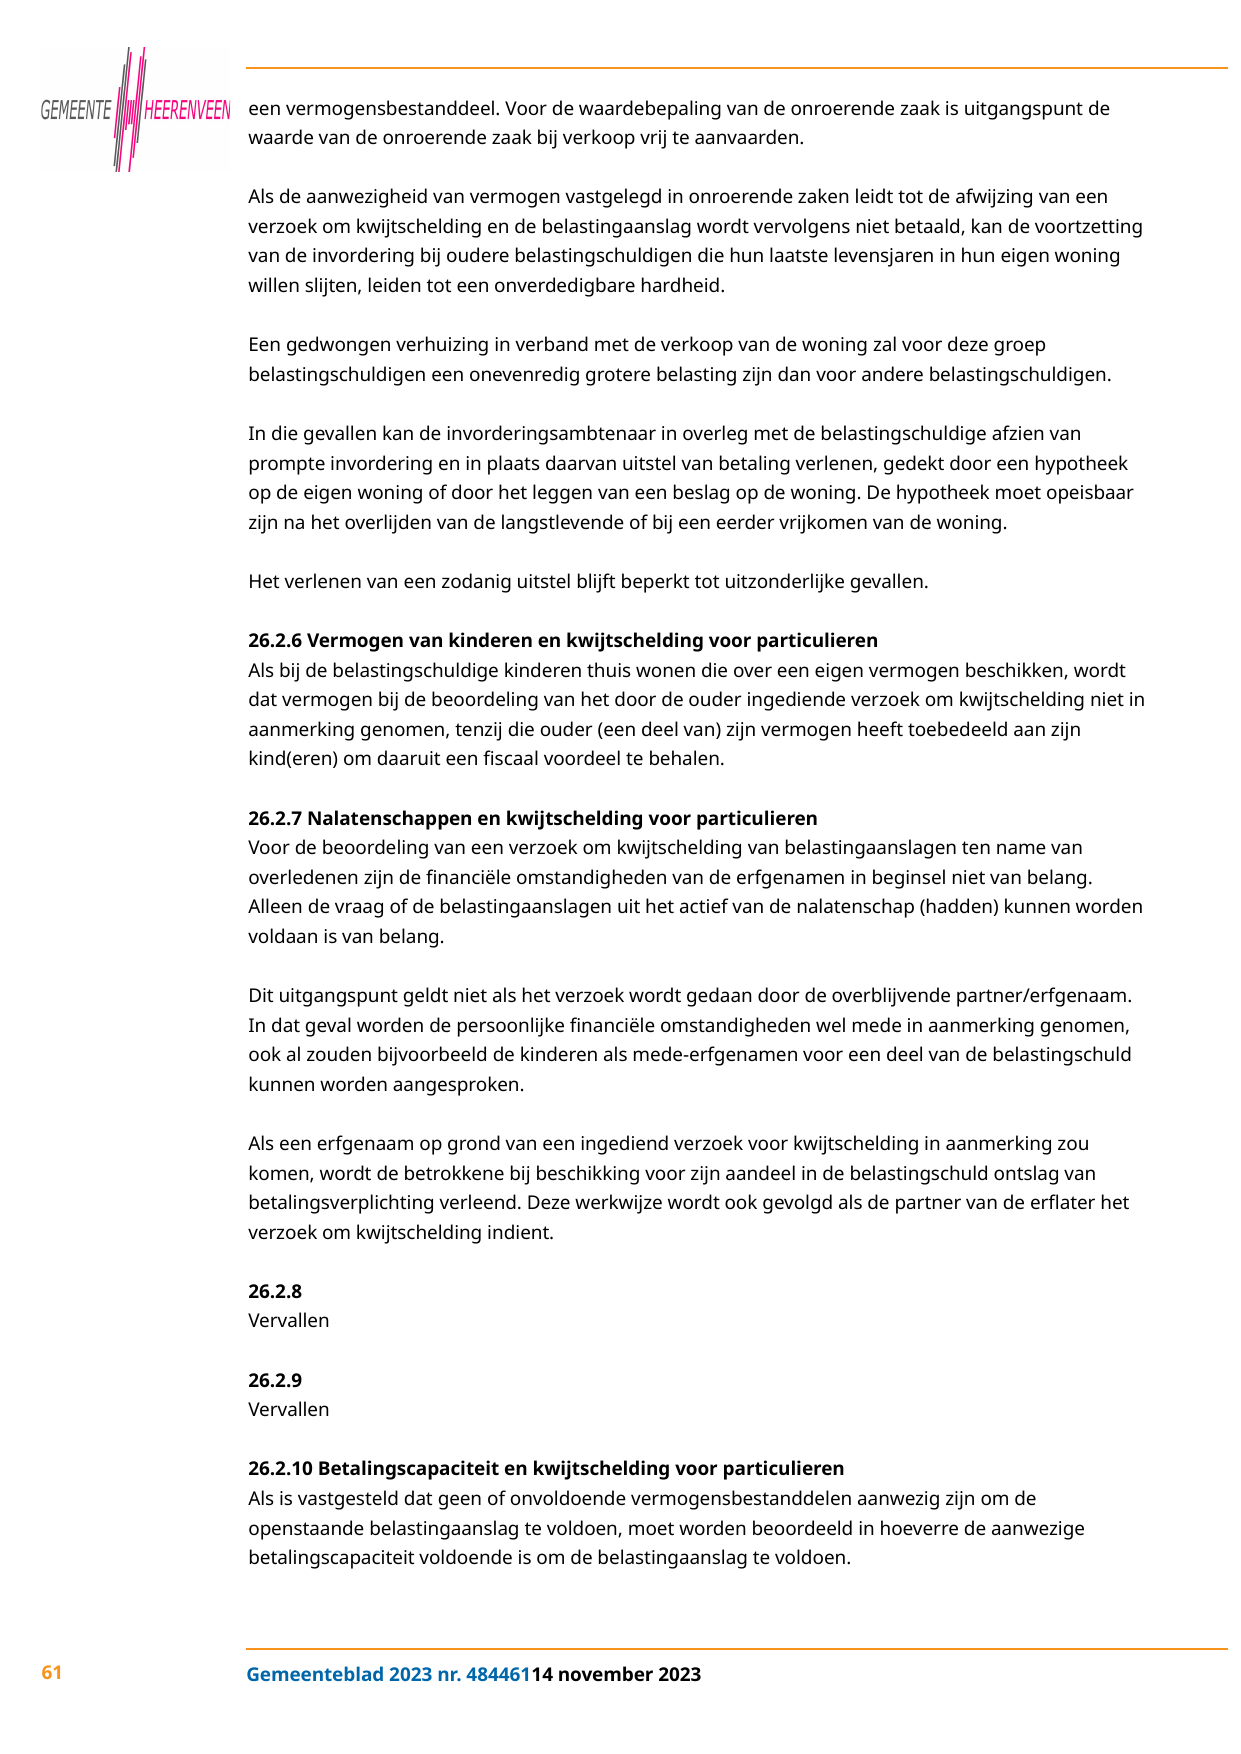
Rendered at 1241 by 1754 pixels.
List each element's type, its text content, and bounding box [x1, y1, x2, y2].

text Als is vastgesteld dat geen of onvoldoende vermogensbestanddelen aanwezig zijn om de openstaande belastingaanslag te voldoen, moet worden beoordeeld in hoeverre de aanwezige betalingscapaciteit voldoende is om de belastingaanslag te voldoen. [248, 1485, 1152, 1570]
text Een gedwongen verhuizing in verband met de verkoop van de woning zal voor deze groep belastingschuldigen een onevenredig grotere belasting zijn dan voor andere belastingschuldigen. [248, 331, 1152, 387]
text In die gevallen kan de invorderingsambtenaar in overleg met de belastingschuldige afzien van prompte invordering en in plaats daarvan uitstel van betaling verlenen, gedekt door een hypotheek op de eigen woning of door het leggen van een beslag op de woning. De hypotheek moet opeisbaar zijn na het overlijden van de langstlevende of bij een eerder vrijkomen van de woning. [248, 420, 1152, 535]
text Voor de beoordeling van een verzoek om kwijtschelding van belastingaanslagen ten name van overledenen zijn de financiële omstandigheden van de erfgenamen in beginsel niet van belang. Alleen de vraag of de belastingaanslagen uit het actief van de nalatenschap (hadden) kunnen worden voldaan is van belang. [248, 834, 1152, 949]
text Als bij de belastingschuldige kinderen thuis wonen die over een eigen vermogen beschikken, wordt dat vermogen bij de beoordeling van het door de ouder ingediende verzoek om kwijtschelding niet in aanmerking genomen, tenzij die ouder (een deel van) zijn vermogen heeft toebedeeld aan zijn kind(eren) om daaruit een fiscaal voordeel te behalen. [248, 657, 1152, 771]
text Vervallen [248, 1308, 1152, 1333]
text Dit uitgangspunt geldt niet als het verzoek wordt gedaan door de overblijvende partner/erfgenaam. In dat geval worden de persoonlijke financiële omstandigheden wel mede in aanmerking genomen, ook al zouden bijvoorbeeld de kinderen als mede-erfgenamen voor een deel van de belastingschuld kunnen worden aangesproken. [248, 982, 1152, 1097]
text Vervallen [248, 1396, 1152, 1422]
text 26.2.9 [248, 1367, 1152, 1393]
text Als de aanwezigheid van vermogen vastgelegd in onroerende zaken leidt tot de afwijzing van een verzoek om kwijtschelding en de belastingaanslag wordt vervolgens niet betaald, kan de voortzetting van de invordering bij oudere belastingschuldigen die hun laatste levensjaren in hun eigen woning willen slijten, leiden tot een onverdedigbare hardheid. [248, 183, 1152, 298]
picture [41, 47, 231, 172]
text 26.2.7 Nalatenschappen en kwijtschelding voor particulieren [248, 805, 1152, 831]
text Als een erfgenaam op grond van een ingediend verzoek voor kwijtschelding in aanmerking zou komen, wordt de betrokkene bij beschikking voor zijn aandeel in de belastingschuld ontslag van betalingsverplichting verleend. Deze werkwijze wordt ook gevolgd als de partner van de erflater het verzoek om kwijtschelding indient. [248, 1130, 1152, 1245]
text 26.2.6 Vermogen van kinderen en kwijtschelding voor particulieren [248, 627, 1152, 653]
text 26.2.10 Betalingscapaciteit en kwijtschelding voor particulieren [248, 1456, 1152, 1481]
text een vermogensbestanddeel. Voor de waardebepaling van de onroerende zaak is uitgangspunt de waarde van de onroerende zaak bij verkoop vrij te aanvaarden. [248, 95, 1152, 150]
text 26.2.8 [248, 1278, 1152, 1304]
text Het verlenen van een zodanig uitstel blijft beperkt tot uitzonderlijke gevallen. [248, 568, 1152, 594]
